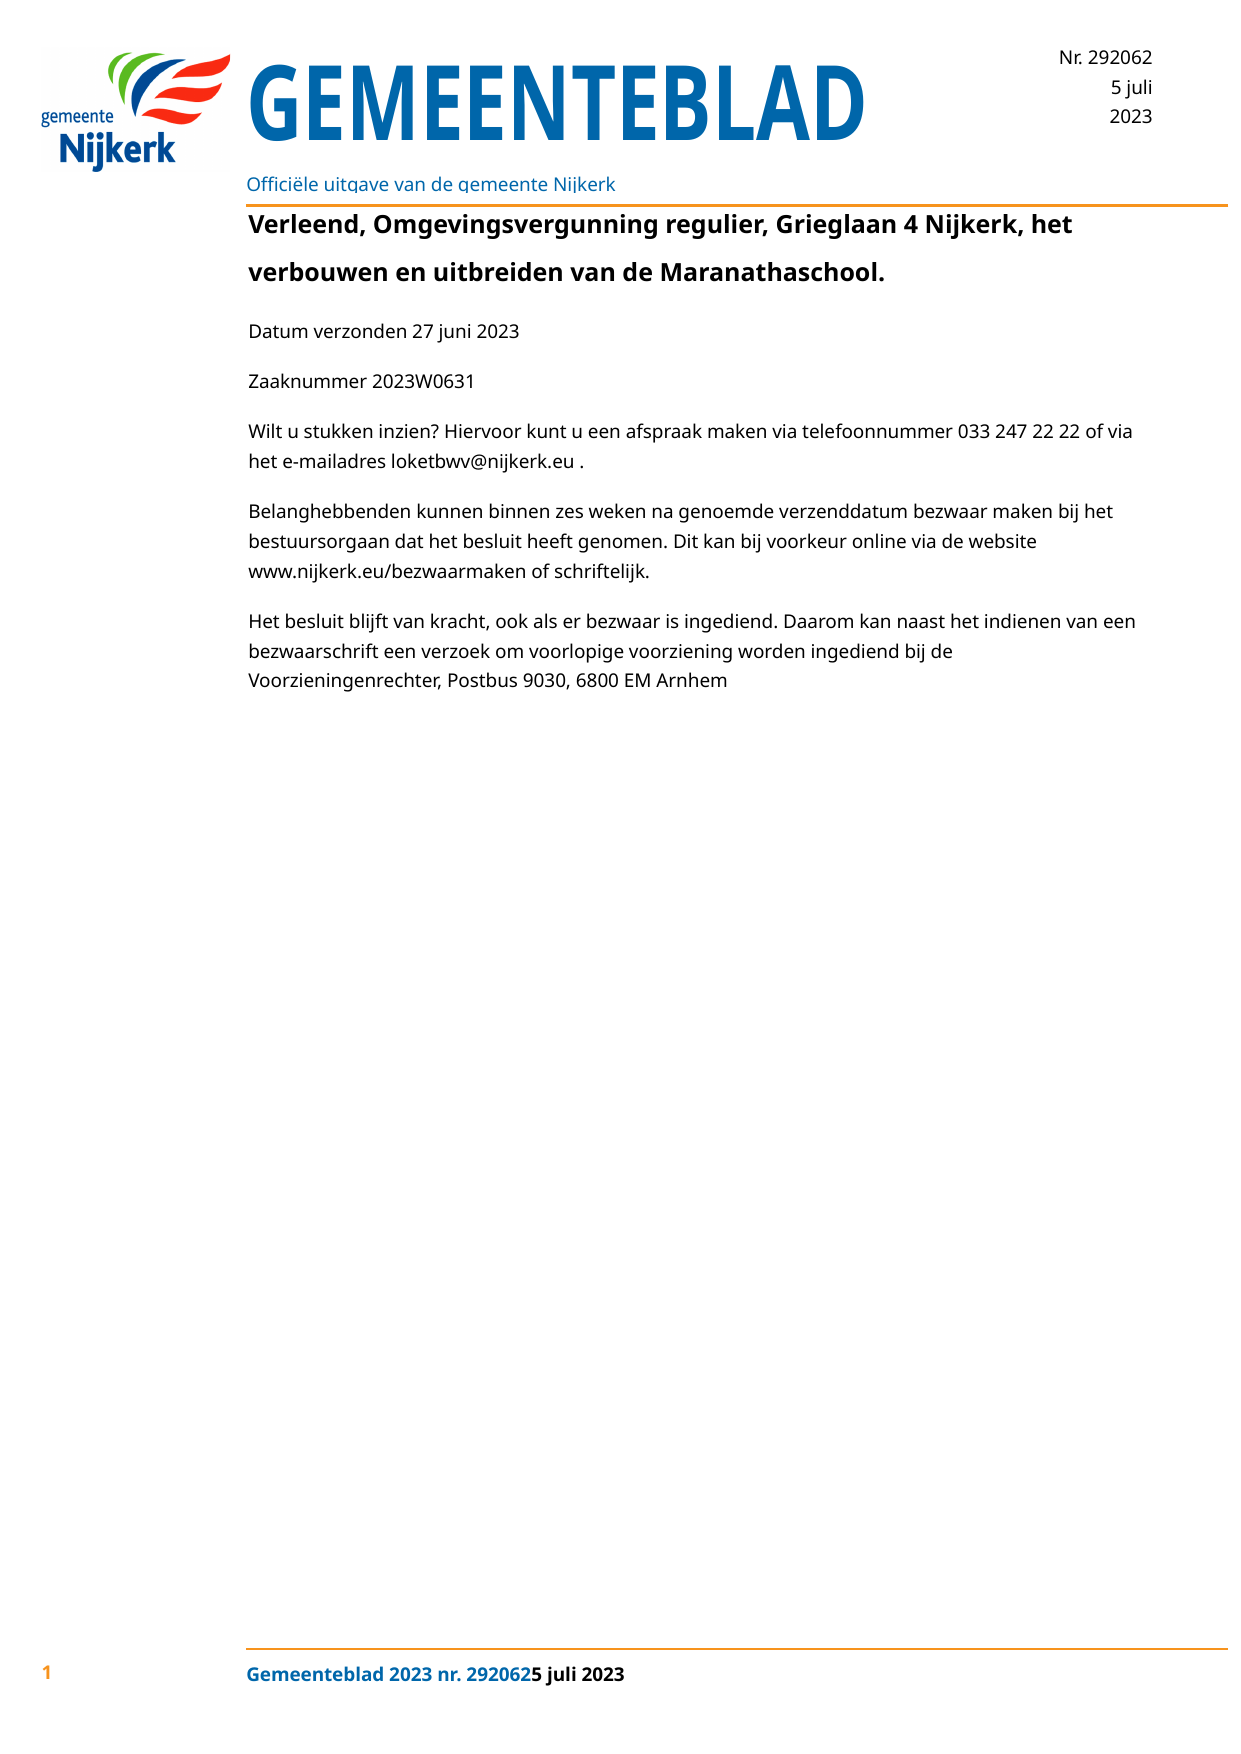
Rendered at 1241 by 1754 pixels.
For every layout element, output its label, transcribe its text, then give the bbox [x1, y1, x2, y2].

text Wilt u stukken inzien? Hiervoor kunt u een afspraak maken via telefoonnummer 033 247 22 22 of via het e-mailadres loketbwv@nijkerk.eu . [248, 419, 1152, 474]
text Verleend, Omgevingsvergunning regulier, Grieglaan 4 Nijkerk, het verbouwen en uitbreiden van de Maranathaschool. [248, 207, 1152, 288]
picture [41, 47, 231, 172]
text Datum verzonden 27 juni 2023 [248, 318, 1152, 344]
text Zaaknummer 2023W0631 [248, 368, 1152, 394]
text Het besluit blijft van kracht, ook als er bezwaar is ingediend. Daarom kan naast het indienen van een bezwaarschrift een verzoek om voorlopige voorziening worden ingediend bij de Voorzieningenrechter, Postbus 9030, 6800 EM Arnhem [248, 608, 1152, 693]
text Belanghebbenden kunnen binnen zes weken na genoemde verzenddatum bezwaar maken bij het bestuursorgaan dat het besluit heeft genomen. Dit kan bij voorkeur online via de website www.nijkerk.eu/bezwaarmaken of schriftelijk. [248, 499, 1152, 584]
